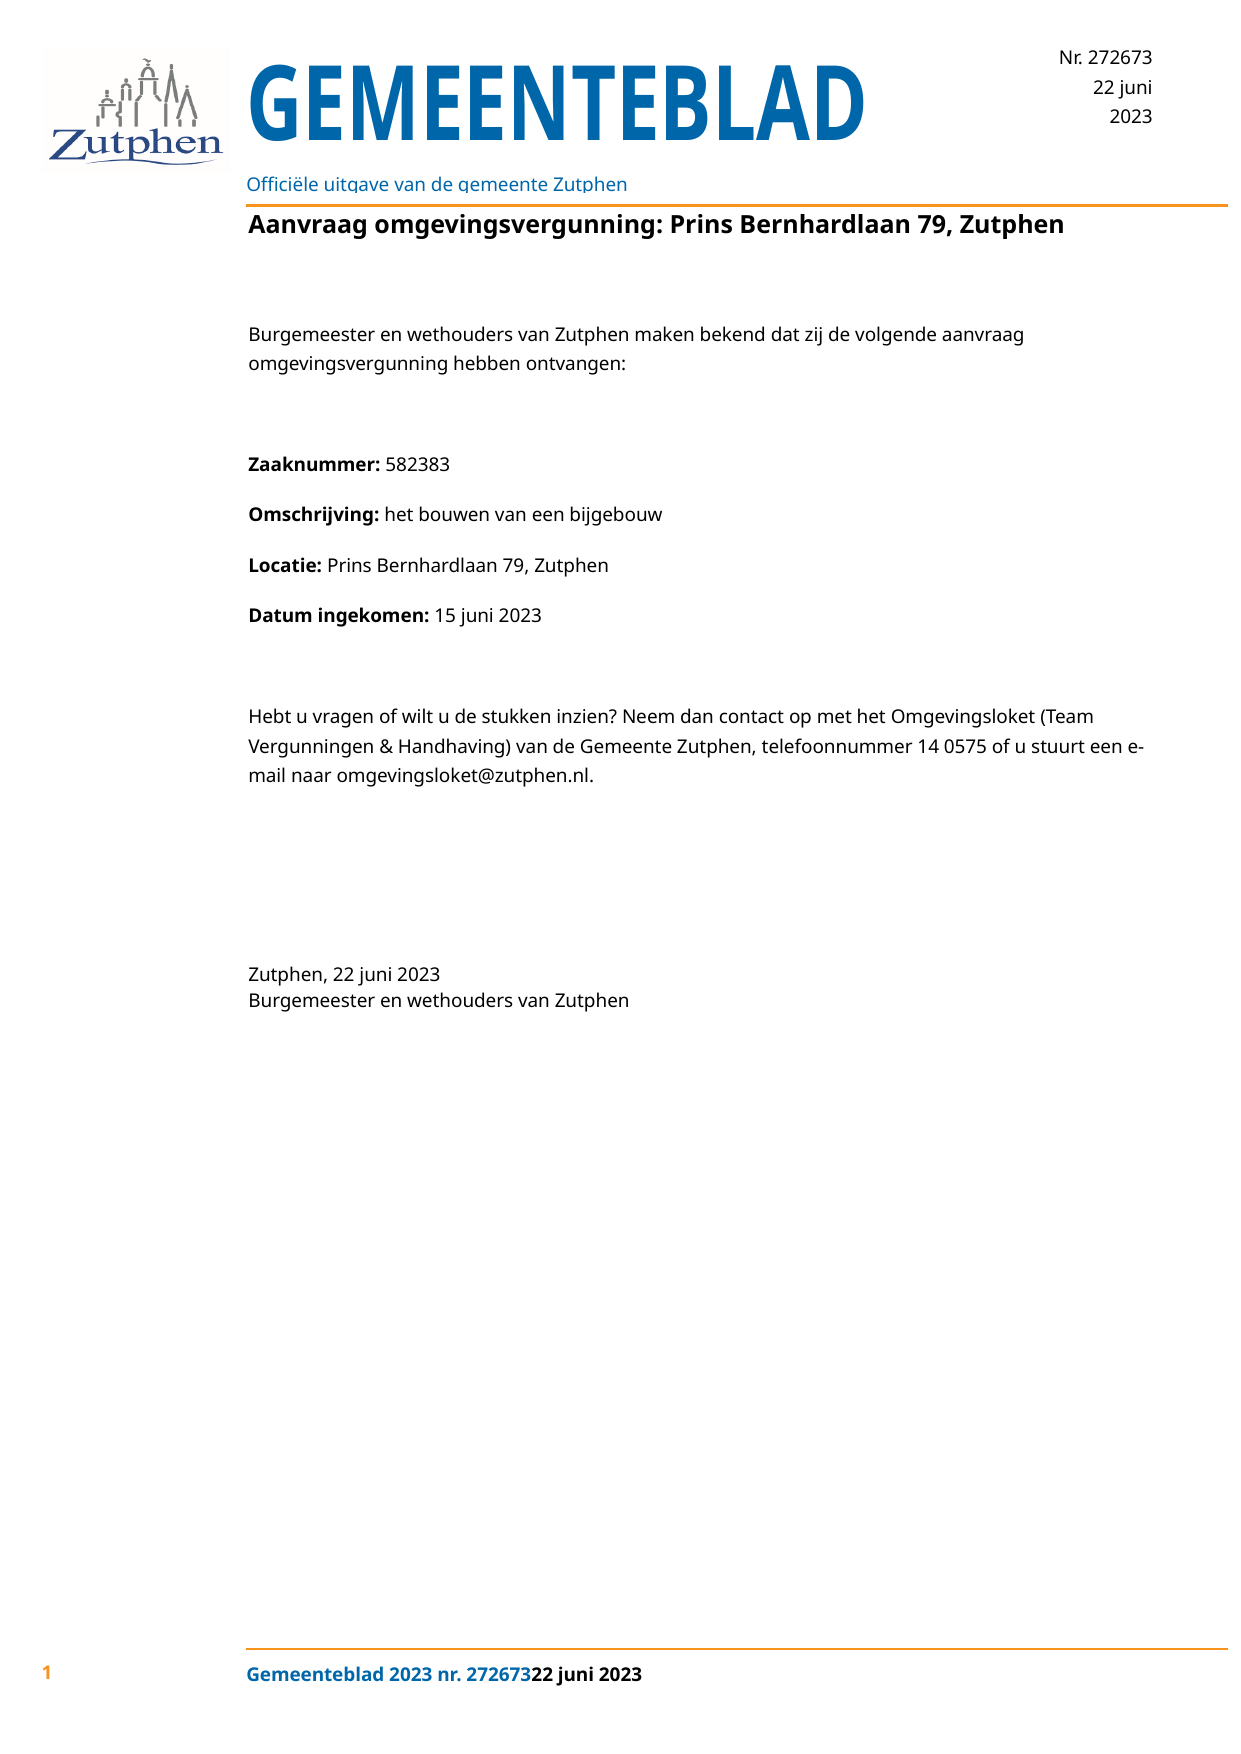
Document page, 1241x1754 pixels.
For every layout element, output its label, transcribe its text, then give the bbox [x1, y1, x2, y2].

text Datum ingekomen: 15 juni 2023 [248, 602, 1152, 628]
text Zaaknummer: 582383 [248, 451, 1152, 477]
text Zutphen, 22 juni 2023 [248, 961, 1152, 987]
text Locatie: Prins Bernhardlaan 79, Zutphen [248, 552, 1152, 578]
text Aanvraag omgevingsvergunning: Prins Bernhardlaan 79, Zutphen [248, 207, 1152, 241]
text Omschrijving: het bouwen van een bijgebouw [248, 502, 1152, 527]
text Hebt u vragen of wilt u de stukken inzien? Neem dan contact op met het Omgevingsloket (Team Vergunningen & Handhaving) van de Gemeente Zutphen, telefoonnummer 14 0575 of u stuurt een e-mail naar omgevingsloket@zutphen.nl. [248, 703, 1152, 788]
text Burgemeester en wethouders van Zutphen maken bekend dat zij de volgende aanvraag omgevingsvergunning hebben ontvangen: [248, 321, 1152, 376]
text Burgemeester en wethouders van Zutphen [248, 987, 1152, 1013]
picture [41, 47, 231, 172]
